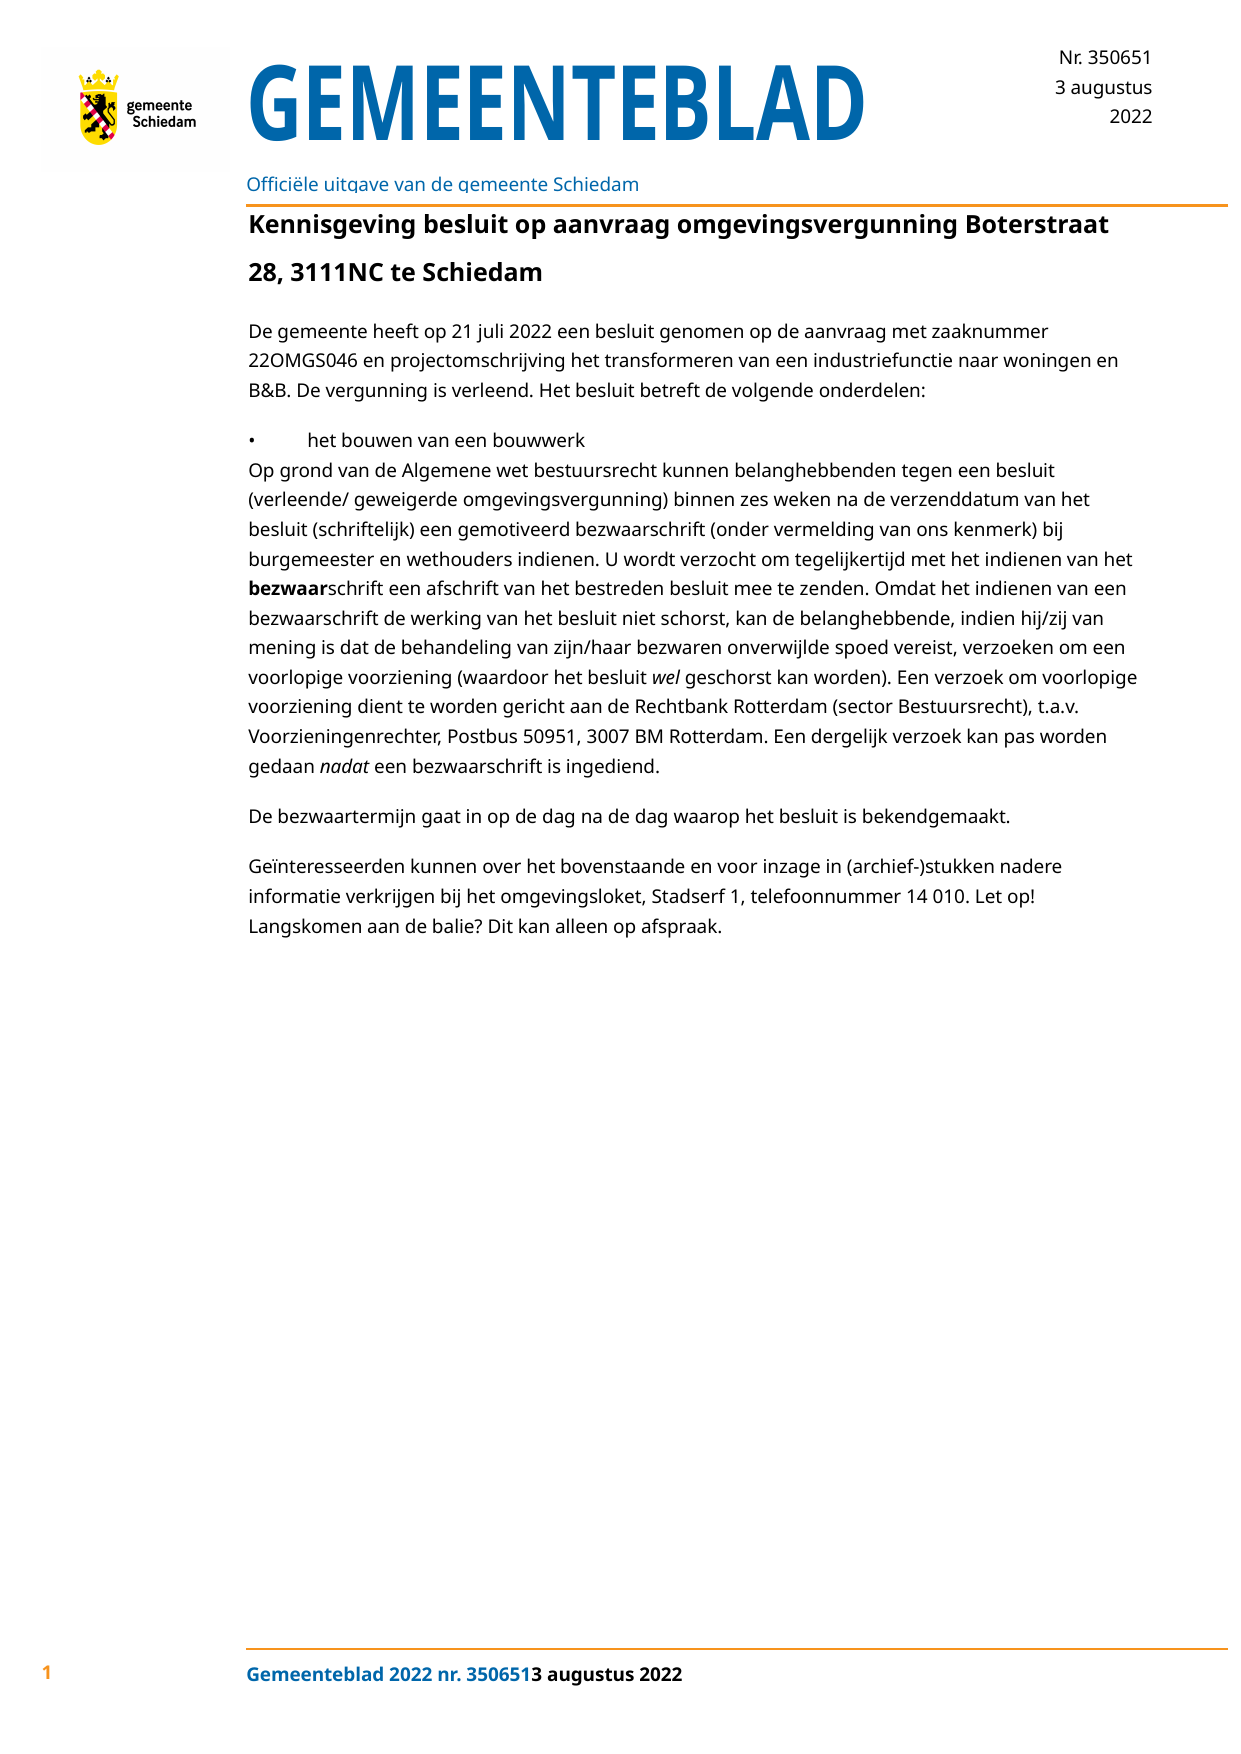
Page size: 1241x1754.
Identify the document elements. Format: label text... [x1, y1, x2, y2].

text De bezwaartermijn gaat in op de dag na de dag waarop het besluit is bekendgemaakt. [248, 803, 1152, 829]
text Geïnteresseerden kunnen over het bovenstaande en voor inzage in (archief-)stukken nadere informatie verkrijgen bij het omgevingsloket, Stadserf 1, telefoonnummer 14 010. Let op! Langskomen aan de balie? Dit kan alleen op afspraak. [248, 854, 1152, 939]
text Kennisgeving besluit op aanvraag omgevingsvergunning Boterstraat 28, 3111NC te Schiedam [248, 207, 1152, 288]
text Op grond van de Algemene wet bestuursrecht kunnen belanghebbenden tegen een besluit (verleende/ geweigerde omgevingsvergunning) binnen zes weken na de verzenddatum van het besluit (schriftelijk) een gemotiveerd bezwaarschrift (onder vermelding van ons kenmerk) bij burgemeester en wethouders indienen. U wordt verzocht om tegelijkertijd met het indienen van het bezwaarschrift een afschrift van het bestreden besluit mee te zenden. Omdat het indienen van een bezwaarschrift de werking van het besluit niet schorst, kan de belanghebbende, indien hij/zij van mening is dat de behandeling van zijn/haar bezwaren onverwijlde spoed vereist, verzoeken om een voorlopige voorziening (waardoor het besluit wel geschorst kan worden). Een verzoek om voorlopige voorziening dient te worden gericht aan de Rechtbank Rotterdam (sector Bestuursrecht), t.a.v. Voorzieningenrechter, Postbus 50951, 3007 BM Rotterdam. Een dergelijk verzoek kan pas worden gedaan nadat een bezwaarschrift is ingediend. [248, 457, 1152, 779]
list het bouwen van een bouwwerk [248, 427, 1152, 453]
picture [41, 47, 231, 172]
text De gemeente heeft op 21 juli 2022 een besluit genomen op de aanvraag met zaaknummer 22OMGS046 en projectomschrijving het transformeren van een industriefunctie naar woningen en B&B. De vergunning is verleend. Het besluit betreft de volgende onderdelen: [248, 318, 1152, 403]
